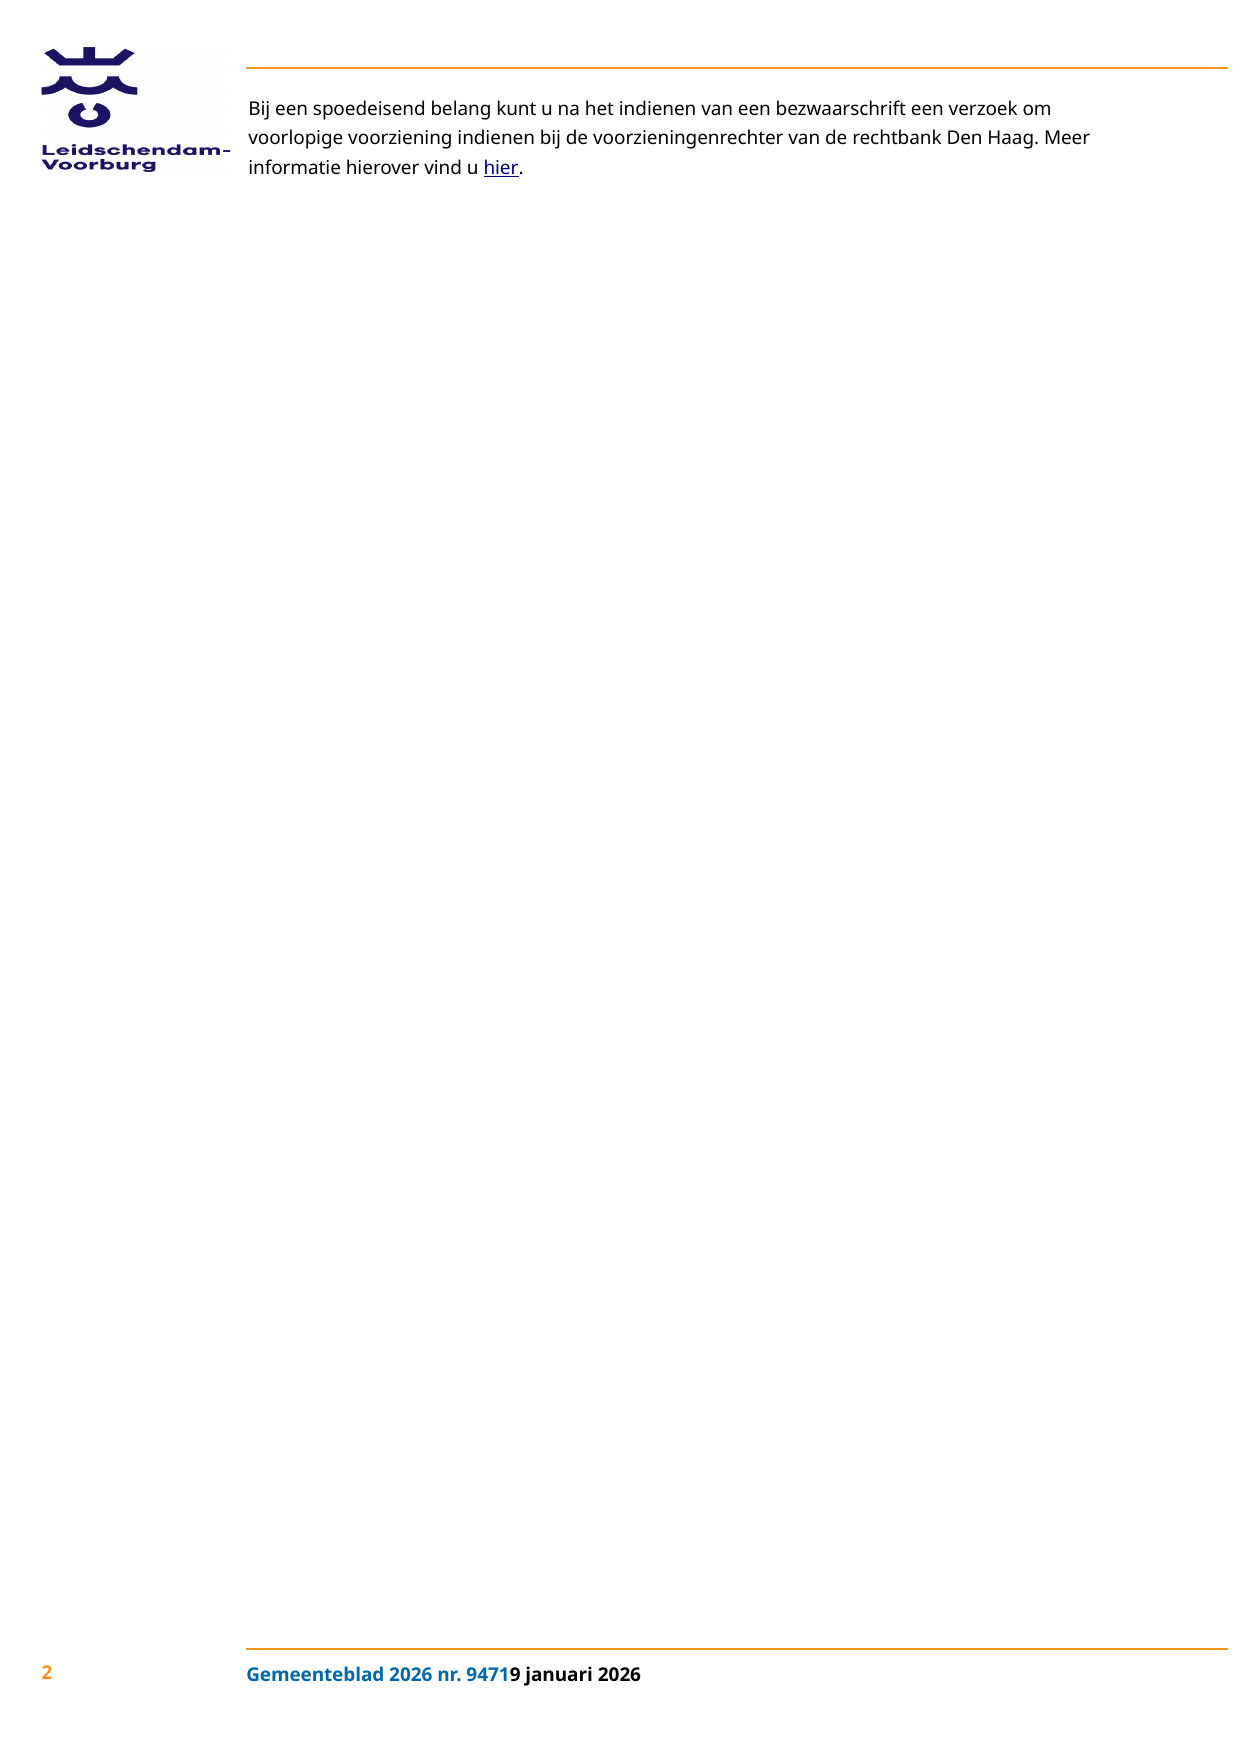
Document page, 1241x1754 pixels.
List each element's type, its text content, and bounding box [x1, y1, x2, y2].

picture [41, 47, 231, 172]
text Bij een spoedeisend belang kunt u na het indienen van een bezwaarschrift een verzoek om voorlopige voorziening indienen bij de voorzieningenrechter van de rechtbank Den Haag. Meer informatie hierover vind u hier. [248, 95, 1152, 180]
